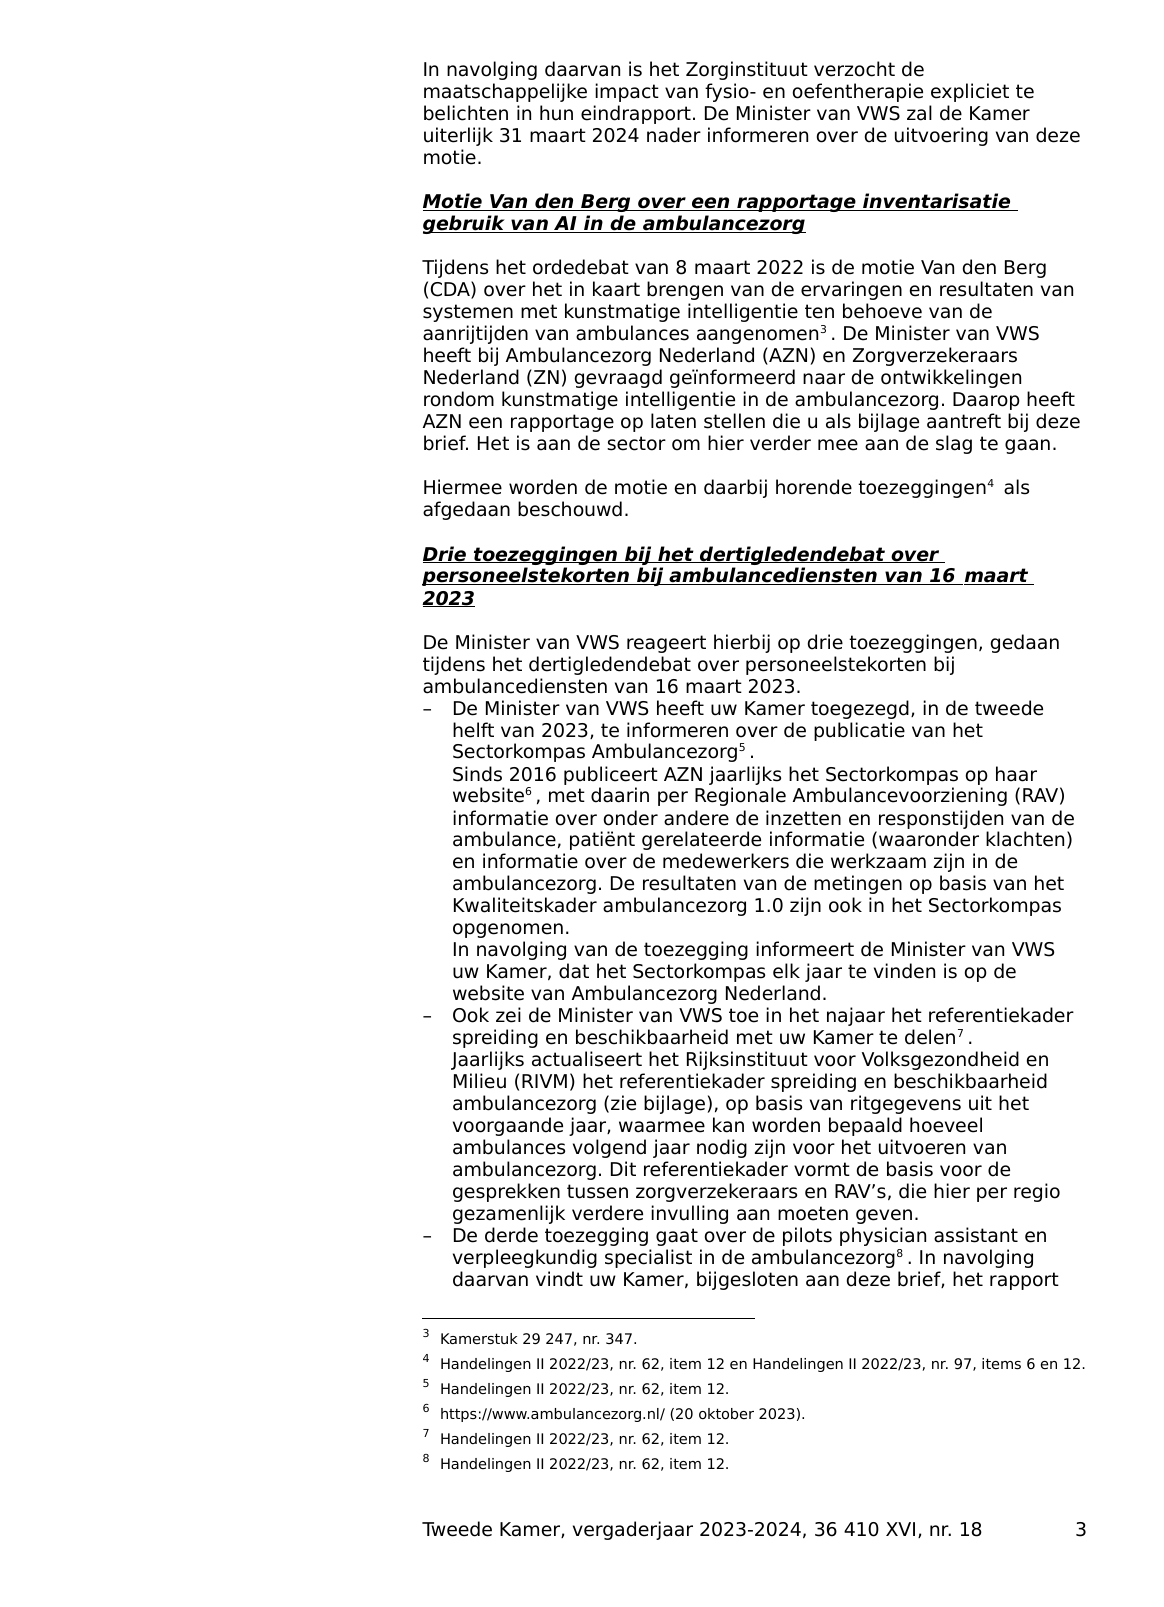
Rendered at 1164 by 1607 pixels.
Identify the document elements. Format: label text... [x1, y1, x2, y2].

text Handelingen II 2022/23, nr. 62, item 12. [422, 1452, 1087, 1474]
text In navolging daarvan is het Zorginstituut verzocht de maatschappelijke impact van fysio- en oefentherapie expliciet te belichten in hun eindrapport. De Minister van VWS zal de Kamer uiterlijk 31 maart 2024 nader informeren over de uitvoering van deze motie. [422, 59, 1087, 169]
text – De derde toezegging gaat over de pilots physician assistant en verpleegkundig specialist in de ambulancezorg. In navolging daarvan vindt uw Kamer, bijgesloten aan deze brief, het rapport [422, 1225, 1087, 1291]
text Kamerstuk 29 247, nr. 347. [422, 1327, 1087, 1349]
text – Ook zei de Minister van VWS toe in het najaar het referentiekader spreiding en beschikbaarheid met uw Kamer te delen. [422, 1005, 1087, 1049]
text Sinds 2016 publiceert AZN jaarlijks het Sectorkompas op haar website, met daarin per Regionale Ambulancevoorziening (RAV) informatie over onder andere de inzetten en responstijden van de ambulance, patiënt gerelateerde informatie (waaronder klachten) en informatie over de medewerkers die werkzaam zijn in de ambulancezorg. De resultaten van de metingen op basis van het Kwaliteitskader ambulancezorg 1.0 zijn ook in het Sectorkompas opgenomen. [452, 763, 1087, 939]
text Jaarlijks actualiseert het Rijksinstituut voor Volksgezondheid en Milieu (RIVM) het referentiekader spreiding en beschikbaarheid ambulancezorg (zie bijlage), op basis van ritgegevens uit het voorgaande jaar, waarmee kan worden bepaald hoeveel ambulances volgend jaar nodig zijn voor het uitvoeren van ambulancezorg. Dit referentiekader vormt de basis voor de gesprekken tussen zorgverzekeraars en RAV’s, die hier per regio gezamenlijk verdere invulling aan moeten geven. [452, 1049, 1087, 1225]
subtitle Motie Van den Berg over een rapportage inventarisatie gebruik van AI in de ambulancezorg [422, 191, 1087, 235]
text https://www.ambulancezorg.nl/ (20 oktober 2023). [422, 1402, 1087, 1424]
text Handelingen II 2022/23, nr. 62, item 12. [422, 1377, 1087, 1399]
text Tijdens het ordedebat van 8 maart 2022 is de motie Van den Berg (CDA) over het in kaart brengen van de ervaringen en resultaten van systemen met kunstmatige intelligentie ten behoeve van de aanrijtijden van ambulances aangenomen. De Minister van VWS heeft bij Ambulancezorg Nederland (AZN) en Zorgverzekeraars Nederland (ZN) gevraagd geïnformeerd naar de ontwikkelingen rondom kunstmatige intelligentie in de ambulancezorg. Daarop heeft AZN een rapportage op laten stellen die u als bijlage aantreft bij deze brief. Het is aan de sector om hier verder mee aan de slag te gaan. [422, 257, 1087, 455]
subtitle Drie toezeggingen bij het dertigledendebat over personeelstekorten bij ambulancediensten van 16 maart 2023 [422, 543, 1087, 609]
text Handelingen II 2022/23, nr. 62, item 12 en Handelingen II 2022/23, nr. 97, items 6 en 12. [422, 1352, 1087, 1374]
text Handelingen II 2022/23, nr. 62, item 12. [422, 1427, 1087, 1449]
text De Minister van VWS reageert hierbij op drie toezeggingen, gedaan tijdens het dertigledendebat over personeelstekorten bij ambulancediensten van 16 maart 2023. [422, 632, 1087, 697]
text In navolging van de toezegging informeert de Minister van VWS uw Kamer, dat het Sectorkompas elk jaar te vinden is op de website van Ambulancezorg Nederland. [452, 939, 1087, 1005]
text – De Minister van VWS heeft uw Kamer toegezegd, in de tweede helft van 2023, te informeren over de publicatie van het Sectorkompas Ambulancezorg. [422, 697, 1087, 763]
text Hiermee worden de motie en daarbij horende toezeggingen als afgedaan beschouwd. [422, 477, 1087, 521]
